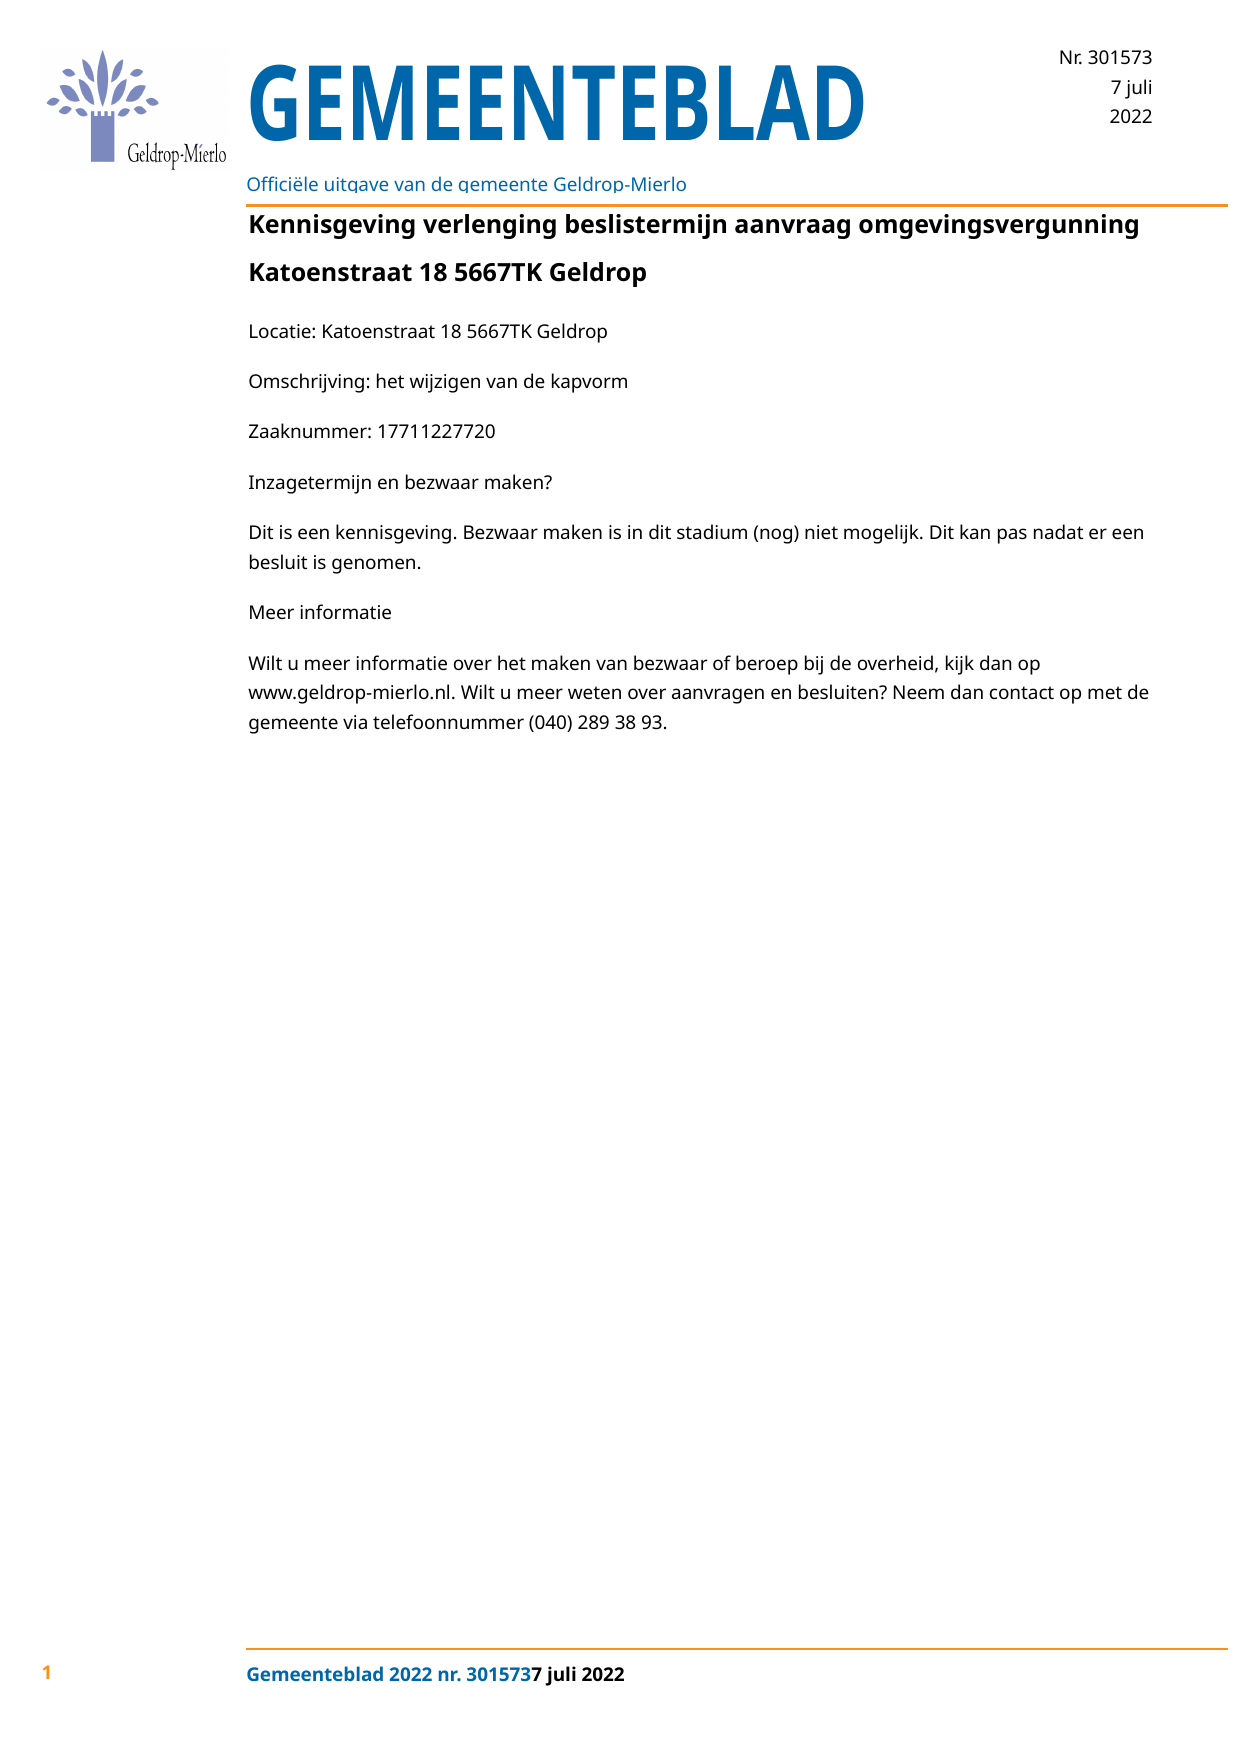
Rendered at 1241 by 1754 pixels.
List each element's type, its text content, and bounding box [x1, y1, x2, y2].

text Wilt u meer informatie over het maken van bezwaar of beroep bij de overheid, kijk dan op www.geldrop-mierlo.nl. Wilt u meer weten over aanvragen en besluiten? Neem dan contact op met de gemeente via telefoonnummer (040) 289 38 93. [248, 650, 1152, 735]
text Locatie: Katoenstraat 18 5667TK Geldrop [248, 318, 1152, 344]
text Zaaknummer: 17711227720 [248, 419, 1152, 444]
text Dit is een kennisgeving. Bezwaar maken is in dit stadium (nog) niet mogelijk. Dit kan pas nadat er een besluit is genomen. [248, 519, 1152, 575]
text Omschrijving: het wijzigen van de kapvorm [248, 368, 1152, 394]
text Meer informatie [248, 599, 1152, 625]
picture [41, 47, 231, 172]
text Inzagetermijn en bezwaar maken? [248, 469, 1152, 495]
text Kennisgeving verlenging beslistermijn aanvraag omgevingsvergunning Katoenstraat 18 5667TK Geldrop [248, 207, 1152, 288]
